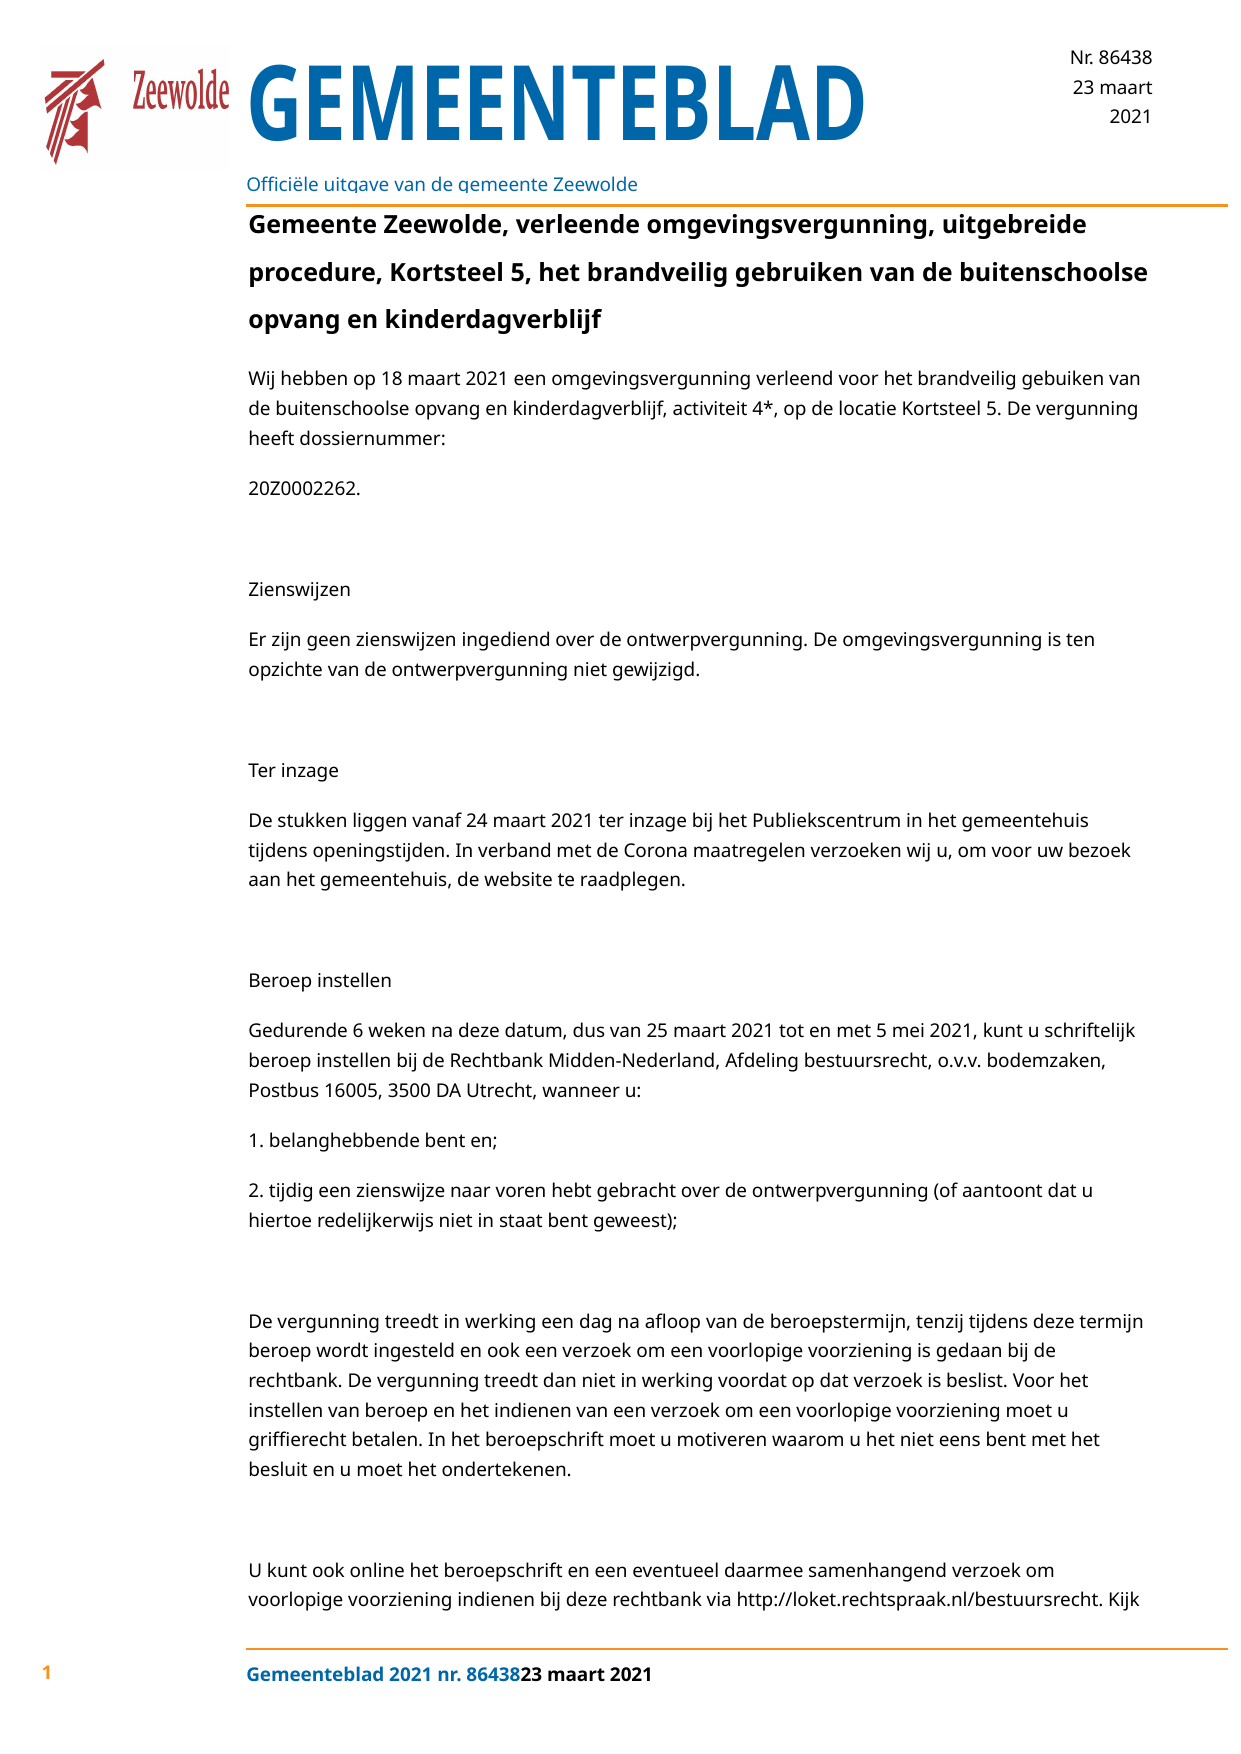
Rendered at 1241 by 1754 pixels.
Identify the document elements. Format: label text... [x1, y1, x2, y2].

text Zienswijzen [248, 576, 1152, 602]
text Beroep instellen [248, 967, 1152, 993]
text De vergunning treedt in werking een dag na afloop van de beroepstermijn, tenzij tijdens deze termijn beroep wordt ingesteld en ook een verzoek om een voorlopige voorziening is gedaan bij de rechtbank. De vergunning treedt dan niet in werking voordat op dat verzoek is beslist. Voor het instellen van beroep en het indienen van een verzoek om een voorlopige voorziening moet u griffierecht betalen. In het beroepschrift moet u motiveren waarom u het niet eens bent met het besluit en u moet het ondertekenen. [248, 1308, 1152, 1482]
picture [41, 47, 231, 172]
text Gedurende 6 weken na deze datum, dus van 25 maart 2021 tot en met 5 mei 2021, kunt u schriftelijk beroep instellen bij de Rechtbank Midden-Nederland, Afdeling bestuursrecht, o.v.v. bodemzaken, Postbus 16005, 3500 DA Utrecht, wanneer u: [248, 1018, 1152, 1102]
text Er zijn geen zienswijzen ingediend over de ontwerpvergunning. De omgevingsvergunning is ten opzichte van de ontwerpvergunning niet gewijzigd. [248, 626, 1152, 682]
text 2. tijdig een zienswijze naar voren hebt gebracht over de ontwerpvergunning (of aantoont dat u hiertoe redelijkerwijs niet in staat bent geweest); [248, 1178, 1152, 1233]
text Gemeente Zeewolde, verleende omgevingsvergunning, uitgebreide procedure, Kortsteel 5, het brandveilig gebruiken van de buitenschoolse opvang en kinderdagverblijf [248, 207, 1152, 336]
text 1. belanghebbende bent en; [248, 1127, 1152, 1153]
text Wij hebben op 18 maart 2021 een omgevingsvergunning verleend voor het brandveilig gebuiken van de buitenschoolse opvang en kinderdagverblijf, activiteit 4*, op de locatie Kortsteel 5. De vergunning heeft dossiernummer: [248, 366, 1152, 450]
text Ter inzage [248, 757, 1152, 782]
text De stukken liggen vanaf 24 maart 2021 ter inzage bij het Publiekscentrum in het gemeentehuis tijdens openingstijden. In verband met de Corona maatregelen verzoeken wij u, om voor uw bezoek aan het gemeentehuis, de website te raadplegen. [248, 807, 1152, 892]
text U kunt ook online het beroepschrift en een eventueel daarmee samenhangend verzoek om voorlopige voorziening indienen bij deze rechtbank via http://loket.rechtspraak.nl/bestuursrecht. Kijk [248, 1557, 1152, 1612]
text 20Z0002262. [248, 475, 1152, 501]
